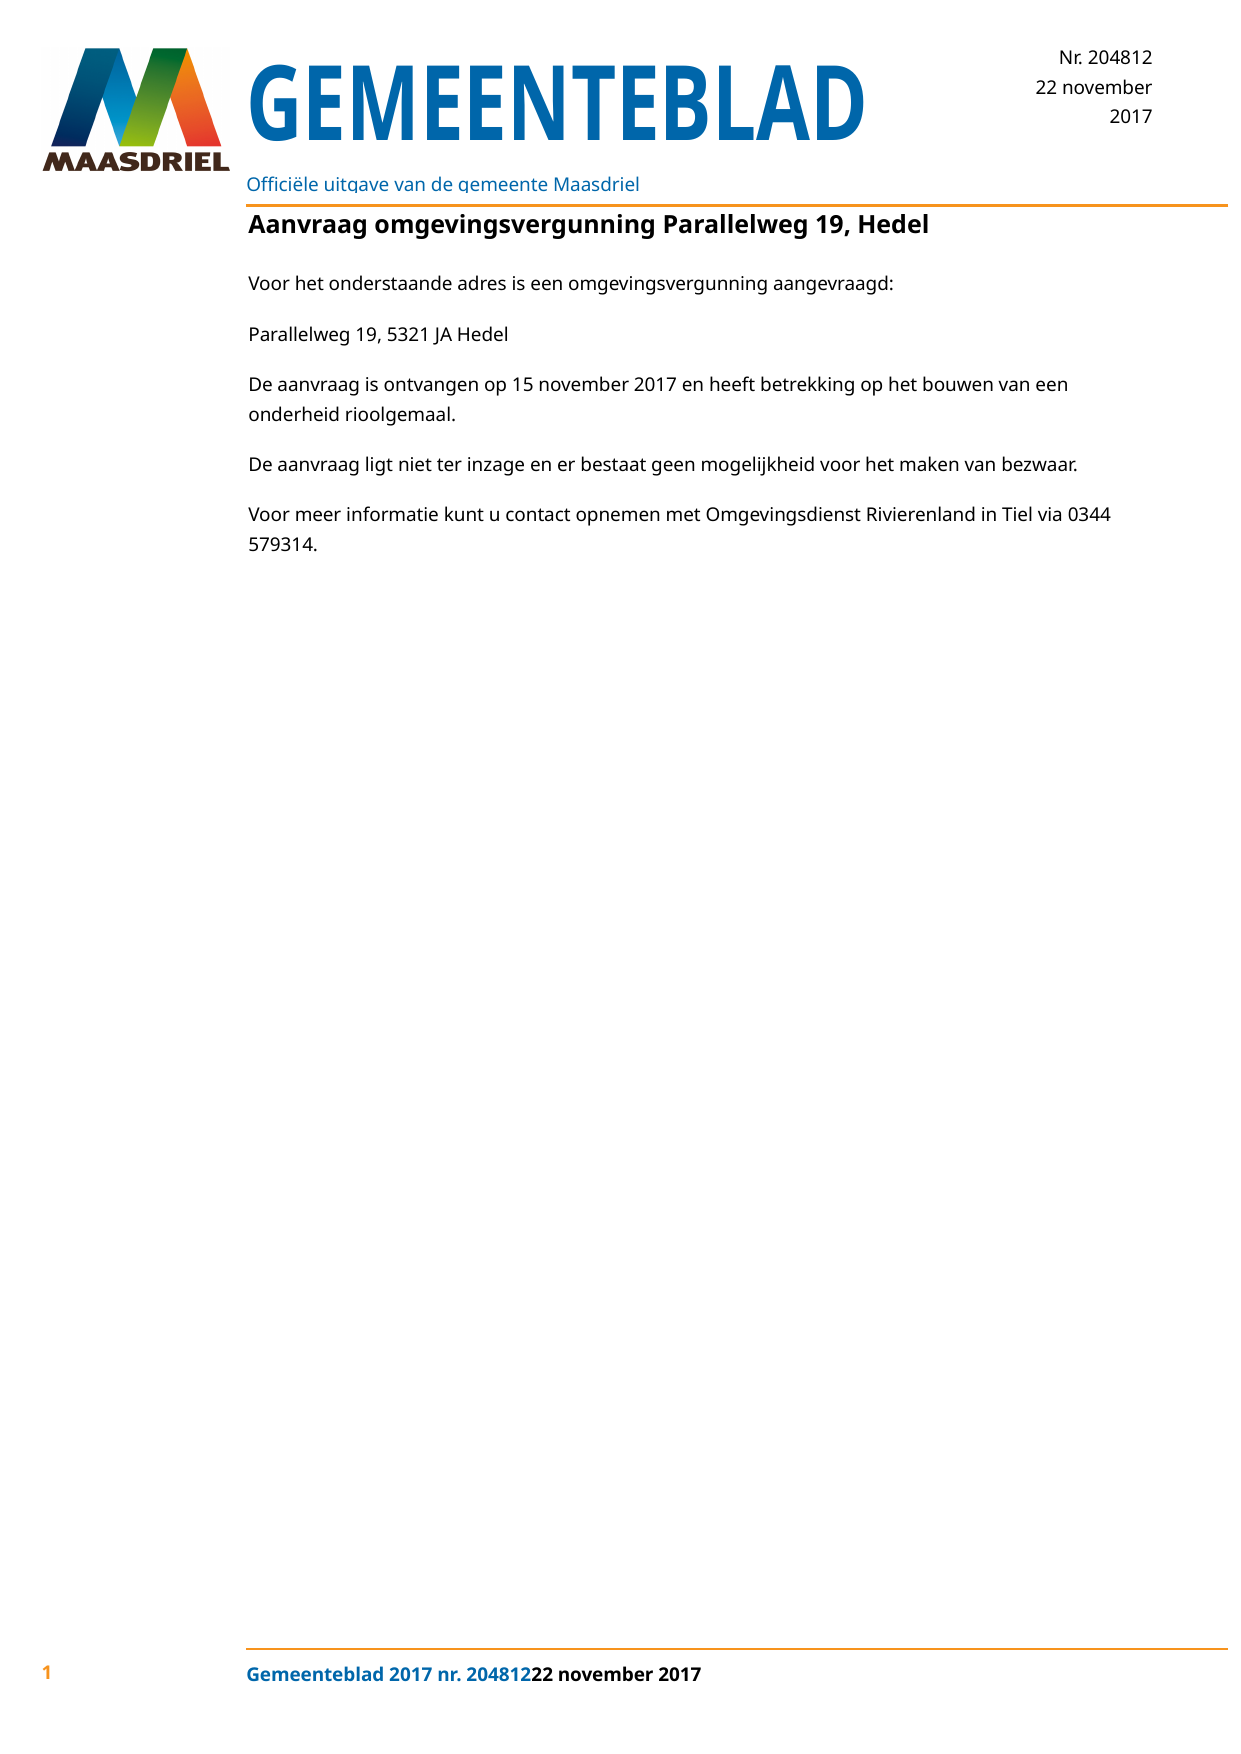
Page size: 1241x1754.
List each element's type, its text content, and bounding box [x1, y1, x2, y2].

text Voor meer informatie kunt u contact opnemen met Omgevingsdienst Rivierenland in Tiel via 0344 579314. [248, 502, 1152, 557]
picture [41, 47, 231, 172]
text De aanvraag ligt niet ter inzage en er bestaat geen mogelijkheid voor het maken van bezwaar. [248, 451, 1152, 477]
text Voor het onderstaande adres is een omgevingsvergunning aangevraagd: [248, 270, 1152, 296]
text Parallelweg 19, 5321 JA Hedel [248, 321, 1152, 346]
text Aanvraag omgevingsvergunning Parallelweg 19, Hedel [248, 207, 1152, 241]
text De aanvraag is ontvangen op 15 november 2017 en heeft betrekking op het bouwen van een onderheid rioolgemaal. [248, 371, 1152, 426]
